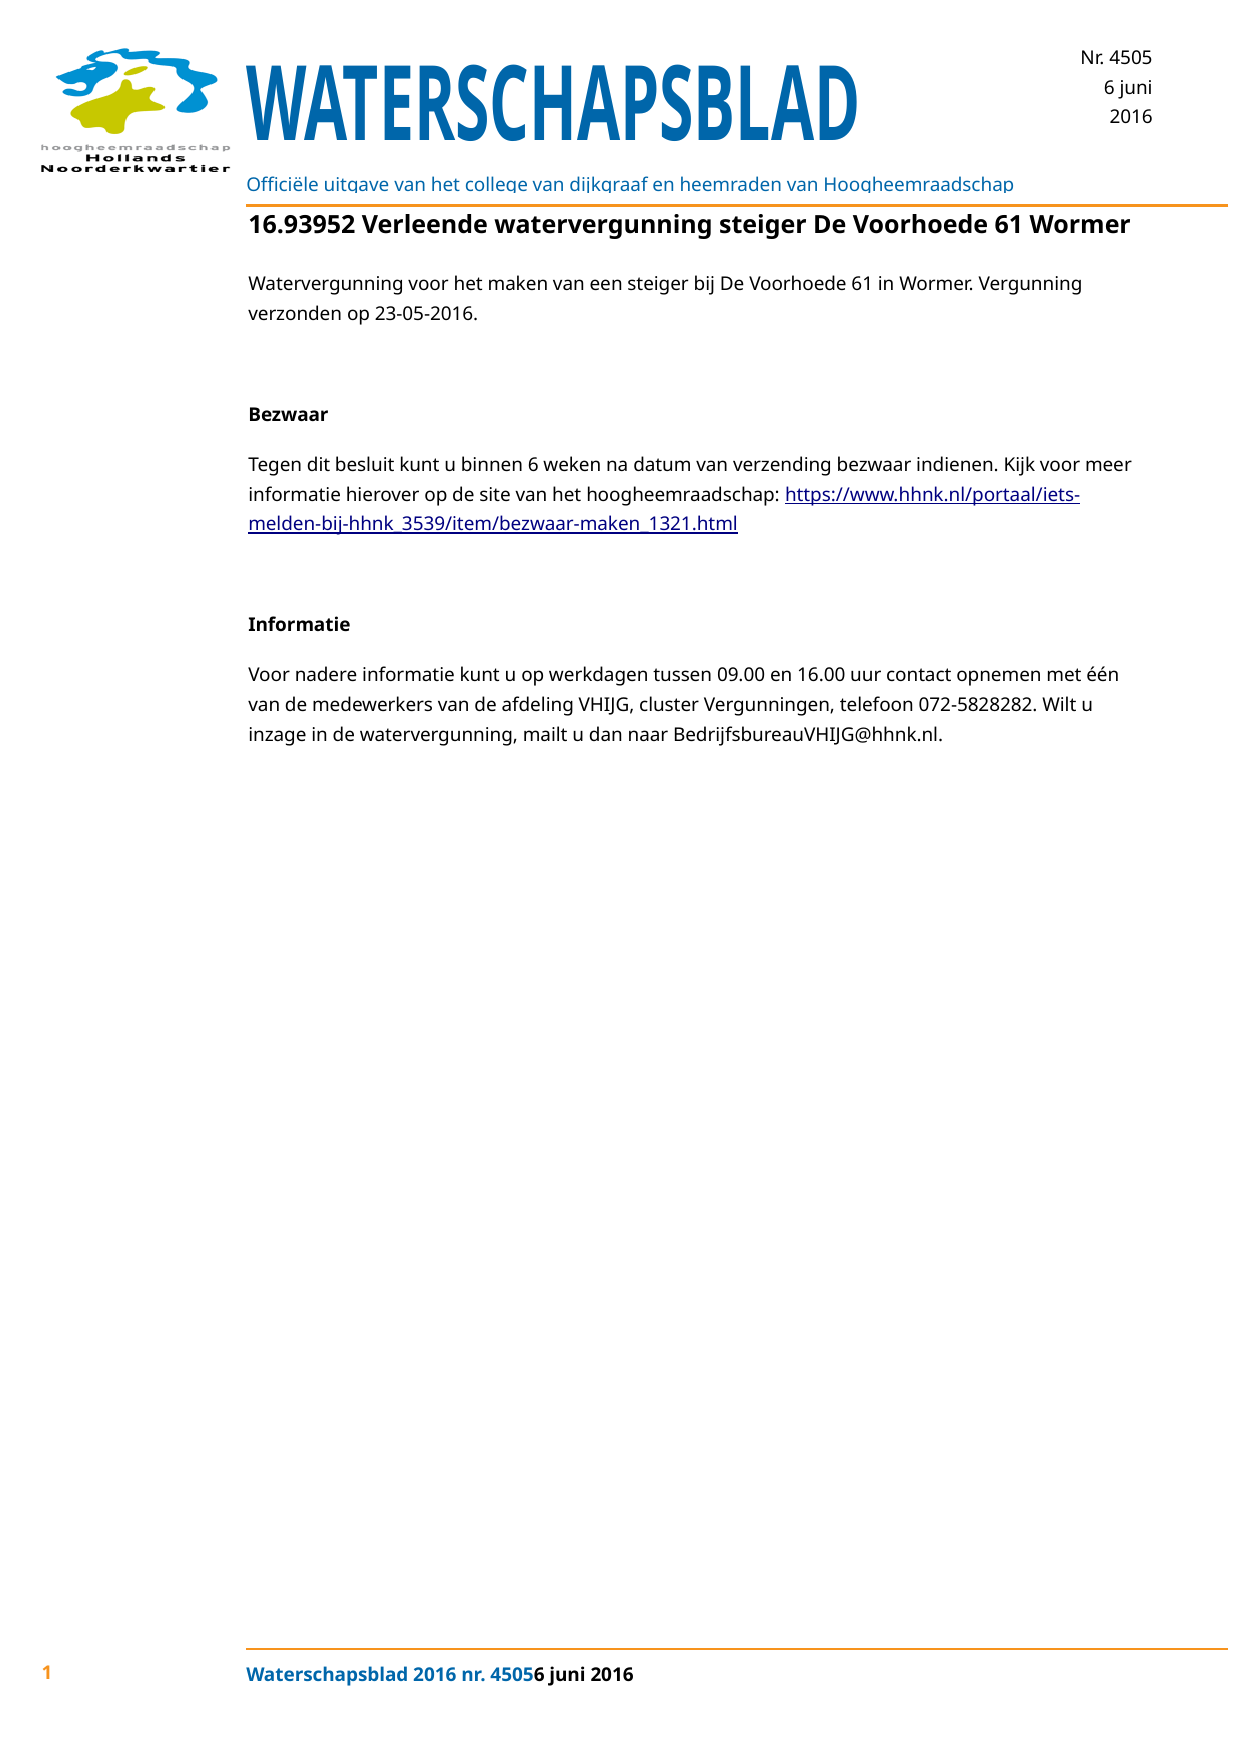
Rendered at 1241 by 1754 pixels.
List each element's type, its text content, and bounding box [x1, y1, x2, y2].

text Voor nadere informatie kunt u op werkdagen tussen 09.00 en 16.00 uur contact opnemen met één van de medewerkers van de afdeling VHIJG, cluster Vergunningen, telefoon 072-5828282. Wilt u inzage in de watervergunning, mailt u dan naar BedrijfsbureauVHIJG@hhnk.nl. [248, 662, 1152, 746]
text Bezwaar [248, 401, 1152, 426]
picture [41, 47, 231, 172]
text Tegen dit besluit kunt u binnen 6 weken na datum van verzending bezwaar indienen. Kijk voor meer informatie hierover op de site van het hoogheemraadschap: https://www.hhnk.nl/portaal/iets-melden-bij-hhnk_3539/item/bezwaar-maken_1321.html [248, 451, 1152, 536]
text Watervergunning voor het maken van een steiger bij De Voorhoede 61 in Wormer. Vergunning verzonden op 23-05-2016. [248, 270, 1152, 326]
text 16.93952 Verleende watervergunning steiger De Voorhoede 61 Wormer [248, 207, 1152, 241]
text Informatie [248, 611, 1152, 637]
